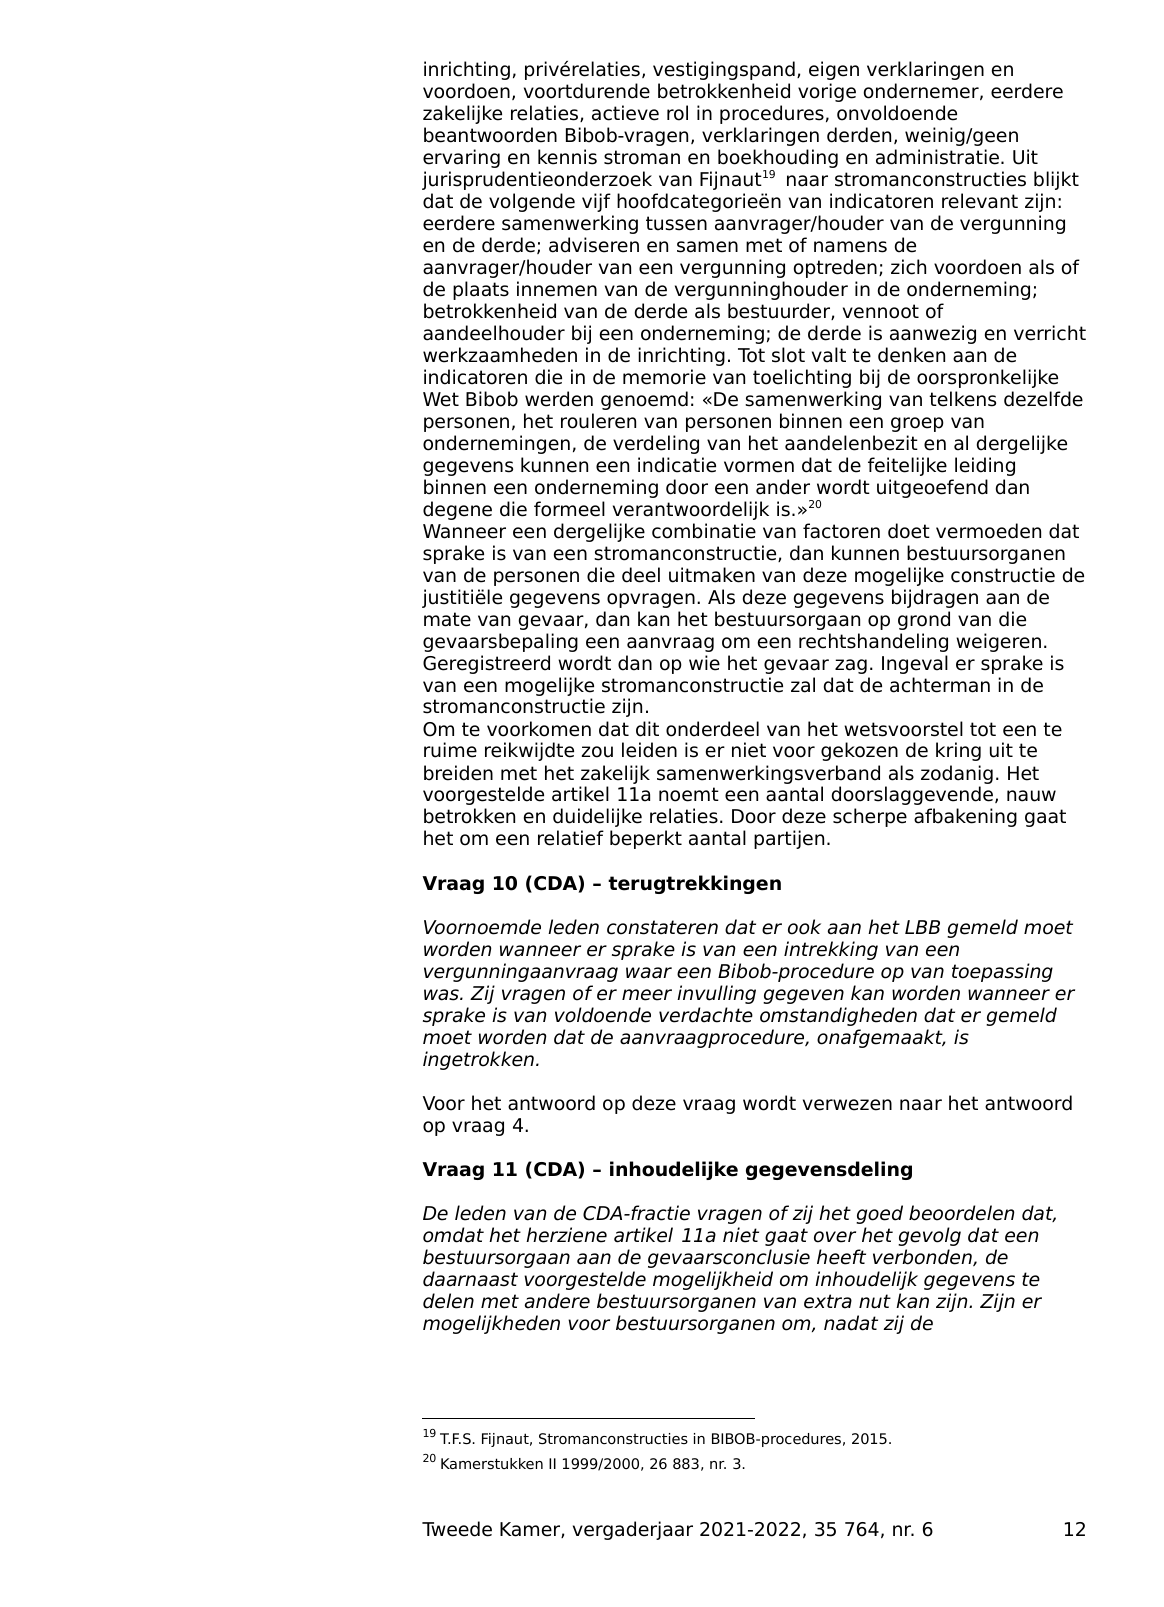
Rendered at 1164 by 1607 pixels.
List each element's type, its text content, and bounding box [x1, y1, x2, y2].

subtitle Vraag 11 (CDA) – inhoudelijke gegevensdeling [422, 1159, 1087, 1181]
text Wanneer een dergelijke combinatie van factoren doet vermoeden dat sprake is van een stromanconstructie, dan kunnen bestuursorganen van de personen die deel uitmaken van deze mogelijke constructie de justitiële gegevens opvragen. Als deze gegevens bijdragen aan de mate van gevaar, dan kan het bestuursorgaan op grond van die gevaarsbepaling een aanvraag om een rechtshandeling weigeren. Geregistreerd wordt dan op wie het gevaar zag. Ingeval er sprake is van een mogelijke stromanconstructie zal dat de achterman in de stromanconstructie zijn. [422, 521, 1087, 718]
text T.F.S. Fijnaut, Stromanconstructies in BIBOB-procedures, 2015. [422, 1427, 1087, 1449]
subtitle Vraag 10 (CDA) – terugtrekkingen [422, 872, 1087, 894]
text inrichting, privérelaties, vestigingspand, eigen verklaringen en voordoen, voortdurende betrokkenheid vorige ondernemer, eerdere zakelijke relaties, actieve rol in procedures, onvoldoende beantwoorden Bibob-vragen, verklaringen derden, weinig/geen ervaring en kennis stroman en boekhouding en administratie. Uit jurisprudentieonderzoek van Fijnaut naar stromanconstructies blijkt dat de volgende vijf hoofdcategorieën van indicatoren relevant zijn: eerdere samenwerking tussen aanvrager/houder van de vergunning en de derde; adviseren en samen met of namens de aanvrager/houder van een vergunning optreden; zich voordoen als of de plaats innemen van de vergunninghouder in de onderneming; betrokkenheid van de derde als bestuurder, vennoot of aandeelhouder bij een onderneming; de derde is aanwezig en verricht werkzaamheden in de inrichting. Tot slot valt te denken aan de indicatoren die in de memorie van toelichting bij de oorspronkelijke Wet Bibob werden genoemd: «De samenwerking van telkens dezelfde personen, het rouleren van personen binnen een groep van ondernemingen, de verdeling van het aandelenbezit en al dergelijke gegevens kunnen een indicatie vormen dat de feitelijke leiding binnen een onderneming door een ander wordt uitgeoefend dan degene die formeel verantwoordelijk is.» [422, 59, 1087, 521]
text Voornoemde leden constateren dat er ook aan het LBB gemeld moet worden wanneer er sprake is van een intrekking van een vergunningaanvraag waar een Bibob-procedure op van toepassing was. Zij vragen of er meer invulling gegeven kan worden wanneer er sprake is van voldoende verdachte omstandigheden dat er gemeld moet worden dat de aanvraagprocedure, onafgemaakt, is ingetrokken. [422, 917, 1087, 1071]
text De leden van de CDA-fractie vragen of zij het goed beoordelen dat, omdat het herziene artikel 11a niet gaat over het gevolg dat een bestuursorgaan aan de gevaarsconclusie heeft verbonden, de daarnaast voorgestelde mogelijkheid om inhoudelijk gegevens te delen met andere bestuursorganen van extra nut kan zijn. Zijn er mogelijkheden voor bestuursorganen om, nadat zij de [422, 1203, 1087, 1335]
text Kamerstukken II 1999/2000, 26 883, nr. 3. [422, 1452, 1087, 1474]
text Voor het antwoord op deze vraag wordt verwezen naar het antwoord op vraag 4. [422, 1093, 1087, 1137]
text Om te voorkomen dat dit onderdeel van het wetsvoorstel tot een te ruime reikwijdte zou leiden is er niet voor gekozen de kring uit te breiden met het zakelijk samenwerkingsverband als zodanig. Het voorgestelde artikel 11a noemt een aantal doorslaggevende, nauw betrokken en duidelijke relaties. Door deze scherpe afbakening gaat het om een relatief beperkt aantal partijen. [422, 718, 1087, 850]
